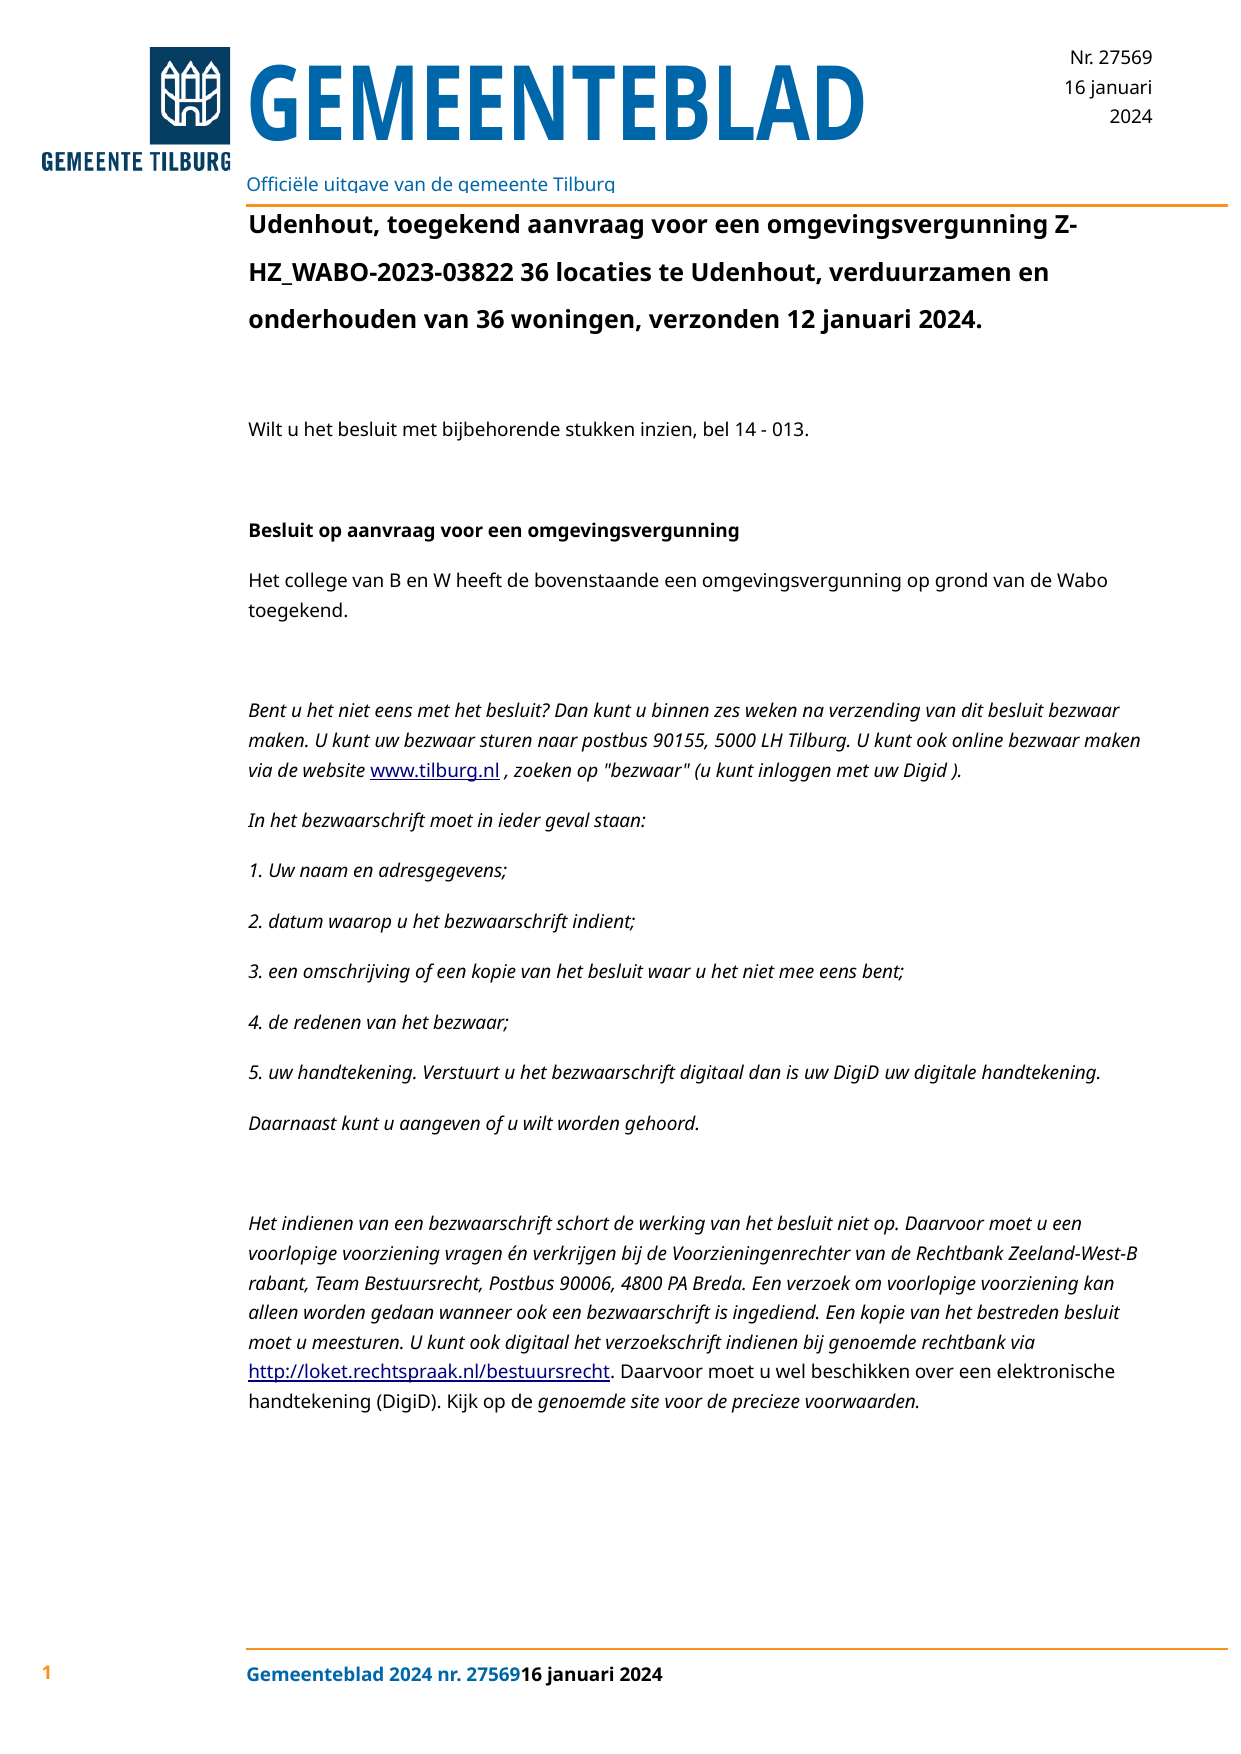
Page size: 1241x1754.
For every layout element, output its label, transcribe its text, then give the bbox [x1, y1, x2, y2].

text Wilt u het besluit met bijbehorende stukken inzien, bel 14 - 013. [248, 416, 1152, 442]
text In het bezwaarschrift moet in ieder geval staan: [248, 807, 1152, 833]
text 4. de redenen van het bezwaar; [248, 1009, 1152, 1034]
picture [41, 47, 231, 172]
text 1. Uw naam en adresgegevens; [248, 858, 1152, 883]
text Het indienen van een bezwaarschrift schort de werking van het besluit niet op. Daarvoor moet u een voorlopige voorziening vragen én verkrijgen bij de Voorzieningenrechter van de Rechtbank Zeeland-West-B rabant, Team Bestuursrecht, Postbus 90006, 4800 PA Breda. Een verzoek om voorlopige voorziening kan alleen worden gedaan wanneer ook een bezwaarschrift is ingediend. Een kopie van het bestreden besluit moet u meesturen. U kunt ook digitaal het verzoekschrift indienen bij genoemde rechtbank via http://loket.rechtspraak.nl/bestuursrecht. Daarvoor moet u wel beschikken over een elektronische handtekening (DigiD). Kijk op de genoemde site voor de precieze voorwaarden. [248, 1211, 1152, 1414]
text Udenhout, toegekend aanvraag voor een omgevingsvergunning Z-HZ_WABO-2023-03822 36 locaties te Udenhout, verduurzamen en onderhouden van 36 woningen, verzonden 12 januari 2024. [248, 207, 1152, 336]
text 5. uw handtekening. Verstuurt u het bezwaarschrift digitaal dan is uw DigiD uw digitale handtekening. [248, 1059, 1152, 1085]
text 3. een omschrijving of een kopie van het besluit waar u het niet mee eens bent; [248, 958, 1152, 984]
text Besluit op aanvraag voor een omgevingsvergunning [248, 517, 1152, 542]
text Bent u het niet eens met het besluit? Dan kunt u binnen zes weken na verzending van dit besluit bezwaar maken. U kunt uw bezwaar sturen naar postbus 90155, 5000 LH Tilburg. U kunt ook online bezwaar maken via de website www.tilburg.nl , zoeken op "bezwaar" (u kunt inloggen met uw Digid ). [248, 698, 1152, 782]
text 2. datum waarop u het bezwaarschrift indient; [248, 908, 1152, 934]
text Het college van B en W heeft de bovenstaande een omgevingsvergunning op grond van de Wabo toegekend. [248, 567, 1152, 622]
text Daarnaast kunt u aangeven of u wilt worden gehoord. [248, 1110, 1152, 1135]
